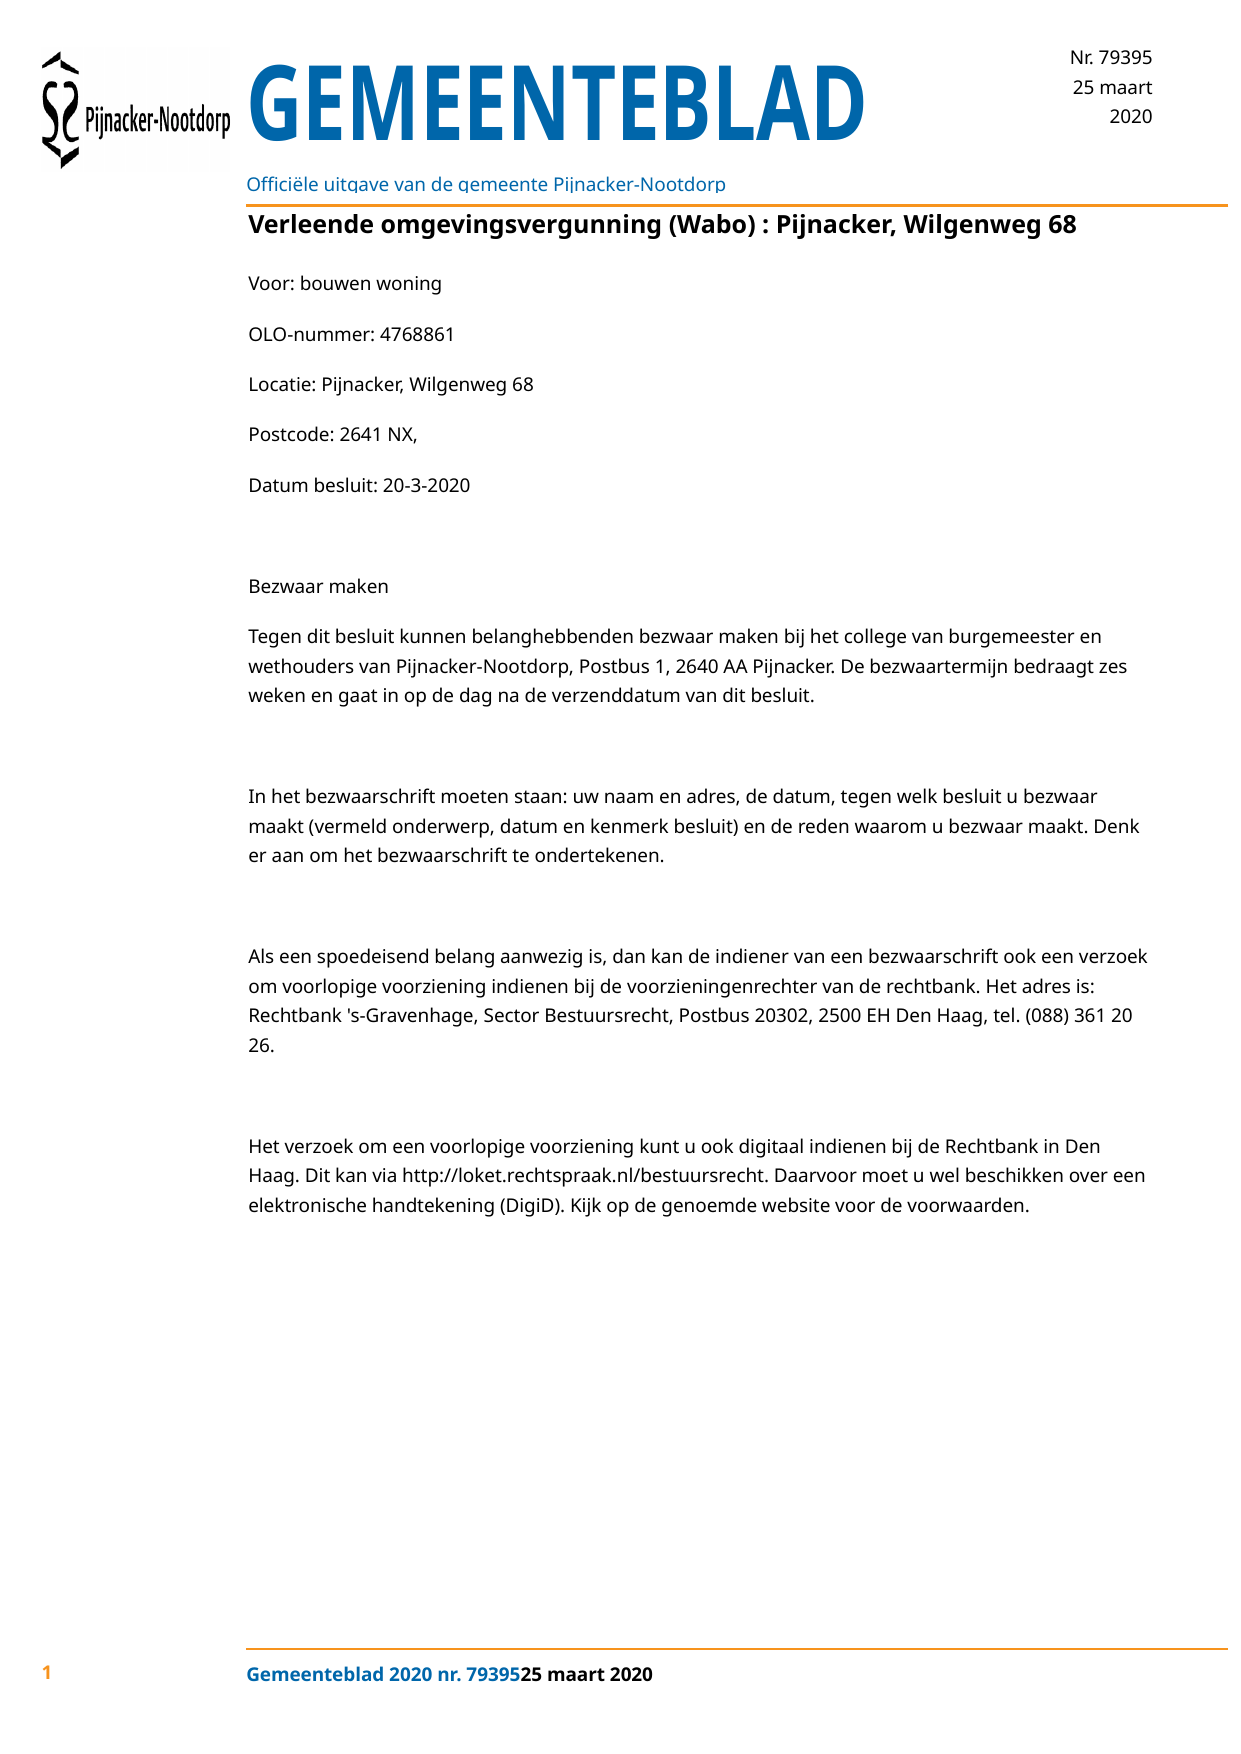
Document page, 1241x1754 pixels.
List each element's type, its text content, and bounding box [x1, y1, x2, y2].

text Datum besluit: 20-3-2020 [248, 472, 1152, 498]
text Het verzoek om een voorlopige voorziening kunt u ook digitaal indienen bij de Rechtbank in Den Haag. Dit kan via http://loket.rechtspraak.nl/bestuursrecht. Daarvoor moet u wel beschikken over een elektronische handtekening (DigiD). Kijk op de genoemde website voor de voorwaarden. [248, 1133, 1152, 1218]
text In het bezwaarschrift moeten staan: uw naam en adres, de datum, tegen welk besluit u bezwaar maakt (vermeld onderwerp, datum en kenmerk besluit) en de reden waarom u bezwaar maakt. Denk er aan om het bezwaarschrift te ondertekenen. [248, 783, 1152, 868]
text Tegen dit besluit kunnen belanghebbenden bezwaar maken bij het college van burgemeester en wethouders van Pijnacker-Nootdorp, Postbus 1, 2640 AA Pijnacker. De bezwaartermijn bedraagt zes weken en gaat in op de dag na de verzenddatum van dit besluit. [248, 623, 1152, 708]
text Postcode: 2641 NX, [248, 422, 1152, 447]
text Voor: bouwen woning [248, 270, 1152, 296]
text Locatie: Pijnacker, Wilgenweg 68 [248, 371, 1152, 397]
picture [41, 47, 231, 172]
text Als een spoedeisend belang aanwezig is, dan kan de indiener van een bezwaarschrift ook een verzoek om voorlopige voorziening indienen bij de voorzieningenrechter van de rechtbank. Het adres is: Rechtbank 's-Gravenhage, Sector Bestuursrecht, Postbus 20302, 2500 EH Den Haag, tel. (088) 361 20 26. [248, 943, 1152, 1058]
text OLO-nummer: 4768861 [248, 321, 1152, 346]
text Verleende omgevingsvergunning (Wabo) : Pijnacker, Wilgenweg 68 [248, 207, 1152, 241]
text Bezwaar maken [248, 573, 1152, 598]
